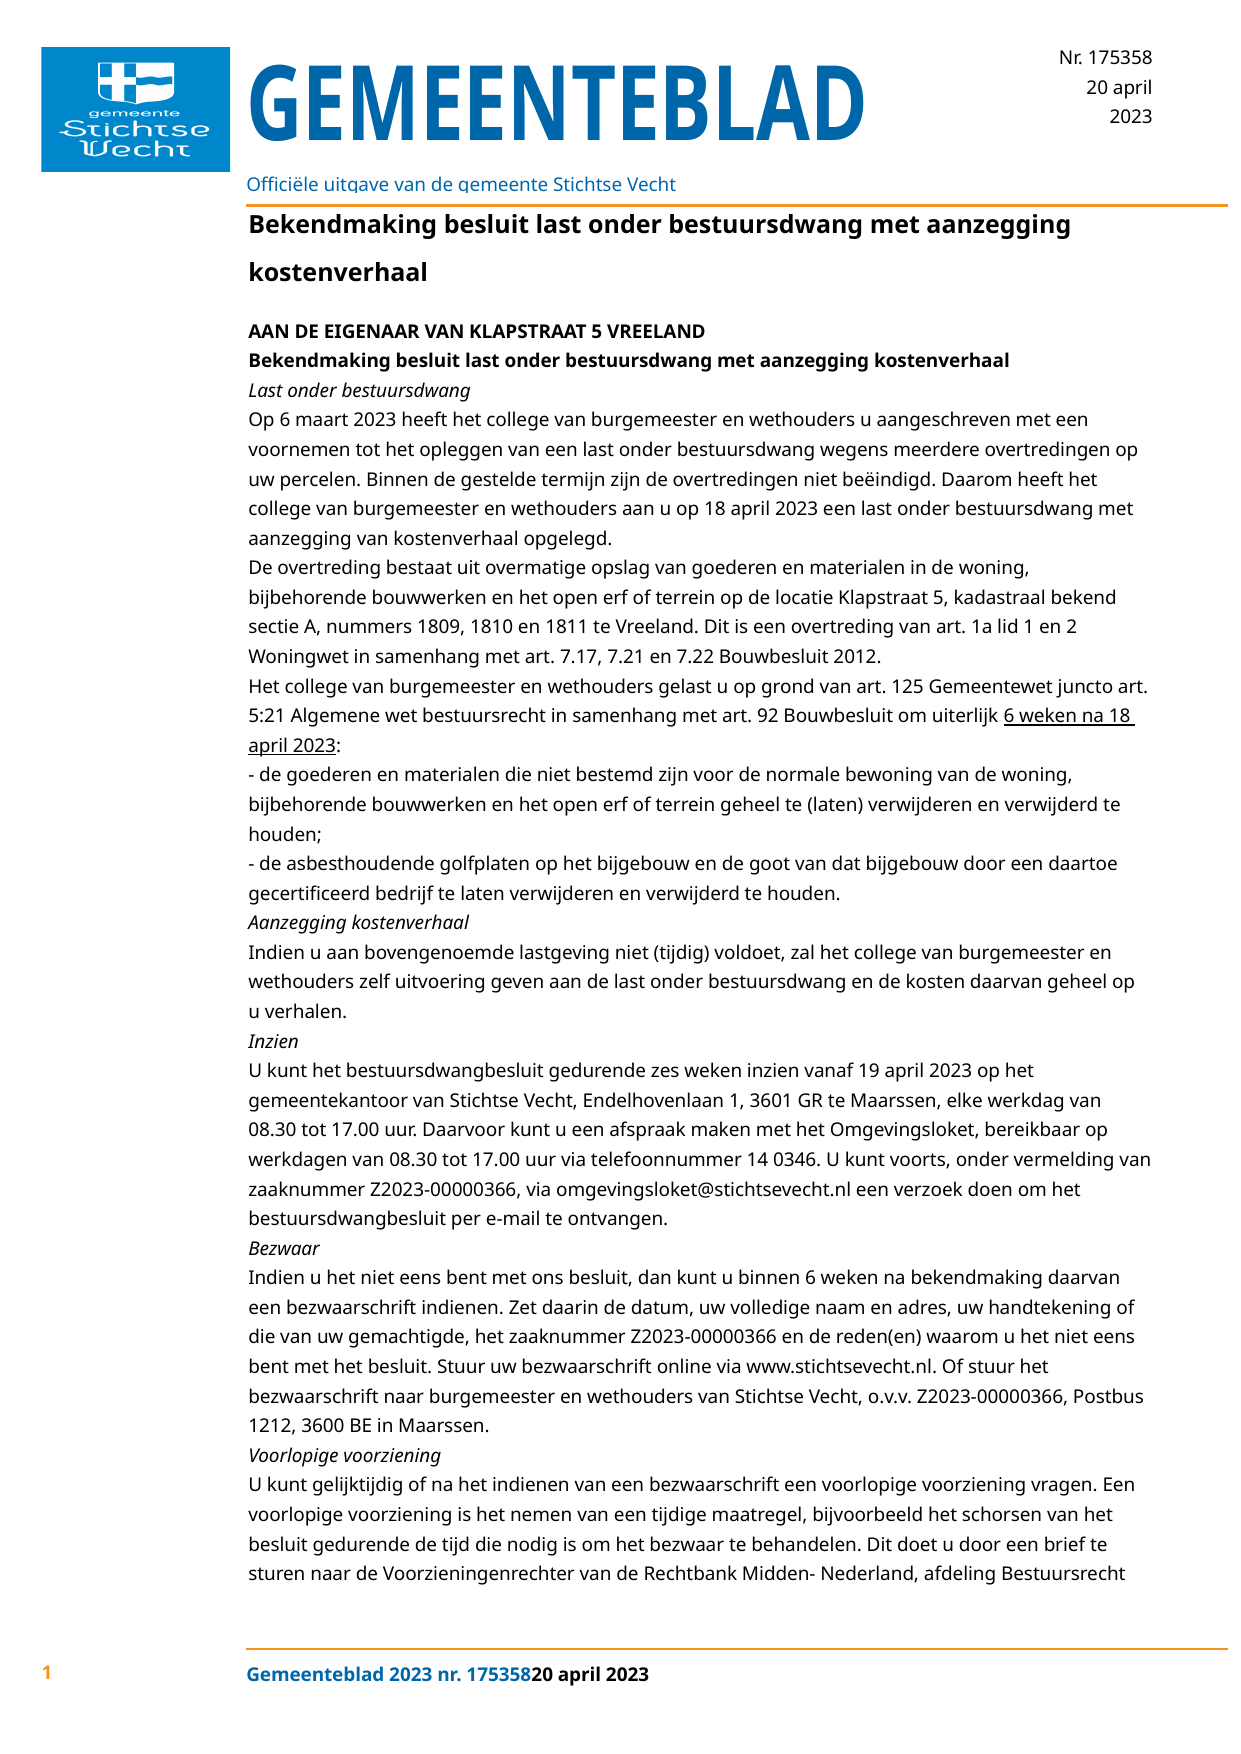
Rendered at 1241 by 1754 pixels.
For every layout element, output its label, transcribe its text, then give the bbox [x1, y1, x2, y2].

text Op 6 maart 2023 heeft het college van burgemeester en wethouders u aangeschreven met een voornemen tot het opleggen van een last onder bestuursdwang wegens meerdere overtredingen op uw percelen. Binnen de gestelde termijn zijn de overtredingen niet beëindigd. Daarom heeft het college van burgemeester en wethouders aan u op 18 april 2023 een last onder bestuursdwang met aanzegging van kostenverhaal opgelegd. [248, 407, 1152, 551]
text Last onder bestuursdwang [248, 377, 1152, 403]
text Bekendmaking besluit last onder bestuursdwang met aanzegging kostenverhaal [248, 207, 1152, 288]
text Voorlopige voorziening [248, 1442, 1152, 1468]
text AAN DE EIGENAAR VAN KLAPSTRAAT 5 VREELAND [248, 318, 1152, 344]
text Het college van burgemeester en wethouders gelast u op grond van art. 125 Gemeentewet juncto art. 5:21 Algemene wet bestuursrecht in samenhang met art. 92 Bouwbesluit om uiterlijk 6 weken na 18 april 2023: [248, 673, 1152, 758]
text Aanzegging kostenverhaal [248, 909, 1152, 935]
text U kunt gelijktijdig of na het indienen van een bezwaarschrift een voorlopige voorziening vragen. Een voorlopige voorziening is het nemen van een tijdige maatregel, bijvoorbeeld het schorsen van het besluit gedurende de tijd die nodig is om het bezwaar te behandelen. Dit doet u door een brief te sturen naar de Voorzieningenrechter van de Rechtbank Midden- Nederland, afdeling Bestuursrecht [248, 1472, 1152, 1586]
text - de goederen en materialen die niet bestemd zijn voor de normale bewoning van de woning, bijbehorende bouwwerken en het open erf of terrein geheel te (laten) verwijderen en verwijderd te houden; [248, 762, 1152, 847]
text U kunt het bestuursdwangbesluit gedurende zes weken inzien vanaf 19 april 2023 op het gemeentekantoor van Stichtse Vecht, Endelhovenlaan 1, 3601 GR te Maarssen, elke werkdag van 08.30 tot 17.00 uur. Daarvoor kunt u een afspraak maken met het Omgevingsloket, bereikbaar op werkdagen van 08.30 tot 17.00 uur via telefoonnummer 14 0346. U kunt voorts, onder vermelding van zaaknummer Z2023-00000366, via omgevingsloket@stichtsevecht.nl een verzoek doen om het bestuursdwangbesluit per e-mail te ontvangen. [248, 1057, 1152, 1231]
text Indien u het niet eens bent met ons besluit, dan kunt u binnen 6 weken na bekendmaking daarvan een bezwaarschrift indienen. Zet daarin de datum, uw volledige naam en adres, uw handtekening of die van uw gemachtigde, het zaaknummer Z2023-00000366 en de reden(en) waarom u het niet eens bent met het besluit. Stuur uw bezwaarschrift online via www.stichtsevecht.nl. Of stuur het bezwaarschrift naar burgemeester en wethouders van Stichtse Vecht, o.v.v. Z2023-00000366, Postbus 1212, 3600 BE in Maarssen. [248, 1264, 1152, 1438]
text Bekendmaking besluit last onder bestuursdwang met aanzegging kostenverhaal [248, 347, 1152, 373]
text - de asbesthoudende golfplaten op het bijgebouw en de goot van dat bijgebouw door een daartoe gecertificeerd bedrijf te laten verwijderen en verwijderd te houden. [248, 850, 1152, 906]
picture [99, 63, 135, 101]
text Bezwaar [248, 1235, 1152, 1261]
text De overtreding bestaat uit overmatige opslag van goederen en materialen in de woning, bijbehorende bouwwerken en het open erf of terrein op de locatie Klapstraat 5, kadastraal bekend sectie A, nummers 1809, 1810 en 1811 te Vreeland. Dit is een overtreding van art. 1a lid 1 en 2 Woningwet in samenhang met art. 7.17, 7.21 en 7.22 Bouwbesluit 2012. [248, 554, 1152, 669]
text Indien u aan bovengenoemde lastgeving niet (tijdig) voldoet, zal het college van burgemeester en wethouders zelf uitvoering geven aan de last onder bestuursdwang en de kosten daarvan geheel op u verhalen. [248, 939, 1152, 1024]
text Inzien [248, 1028, 1152, 1054]
picture [137, 63, 174, 103]
